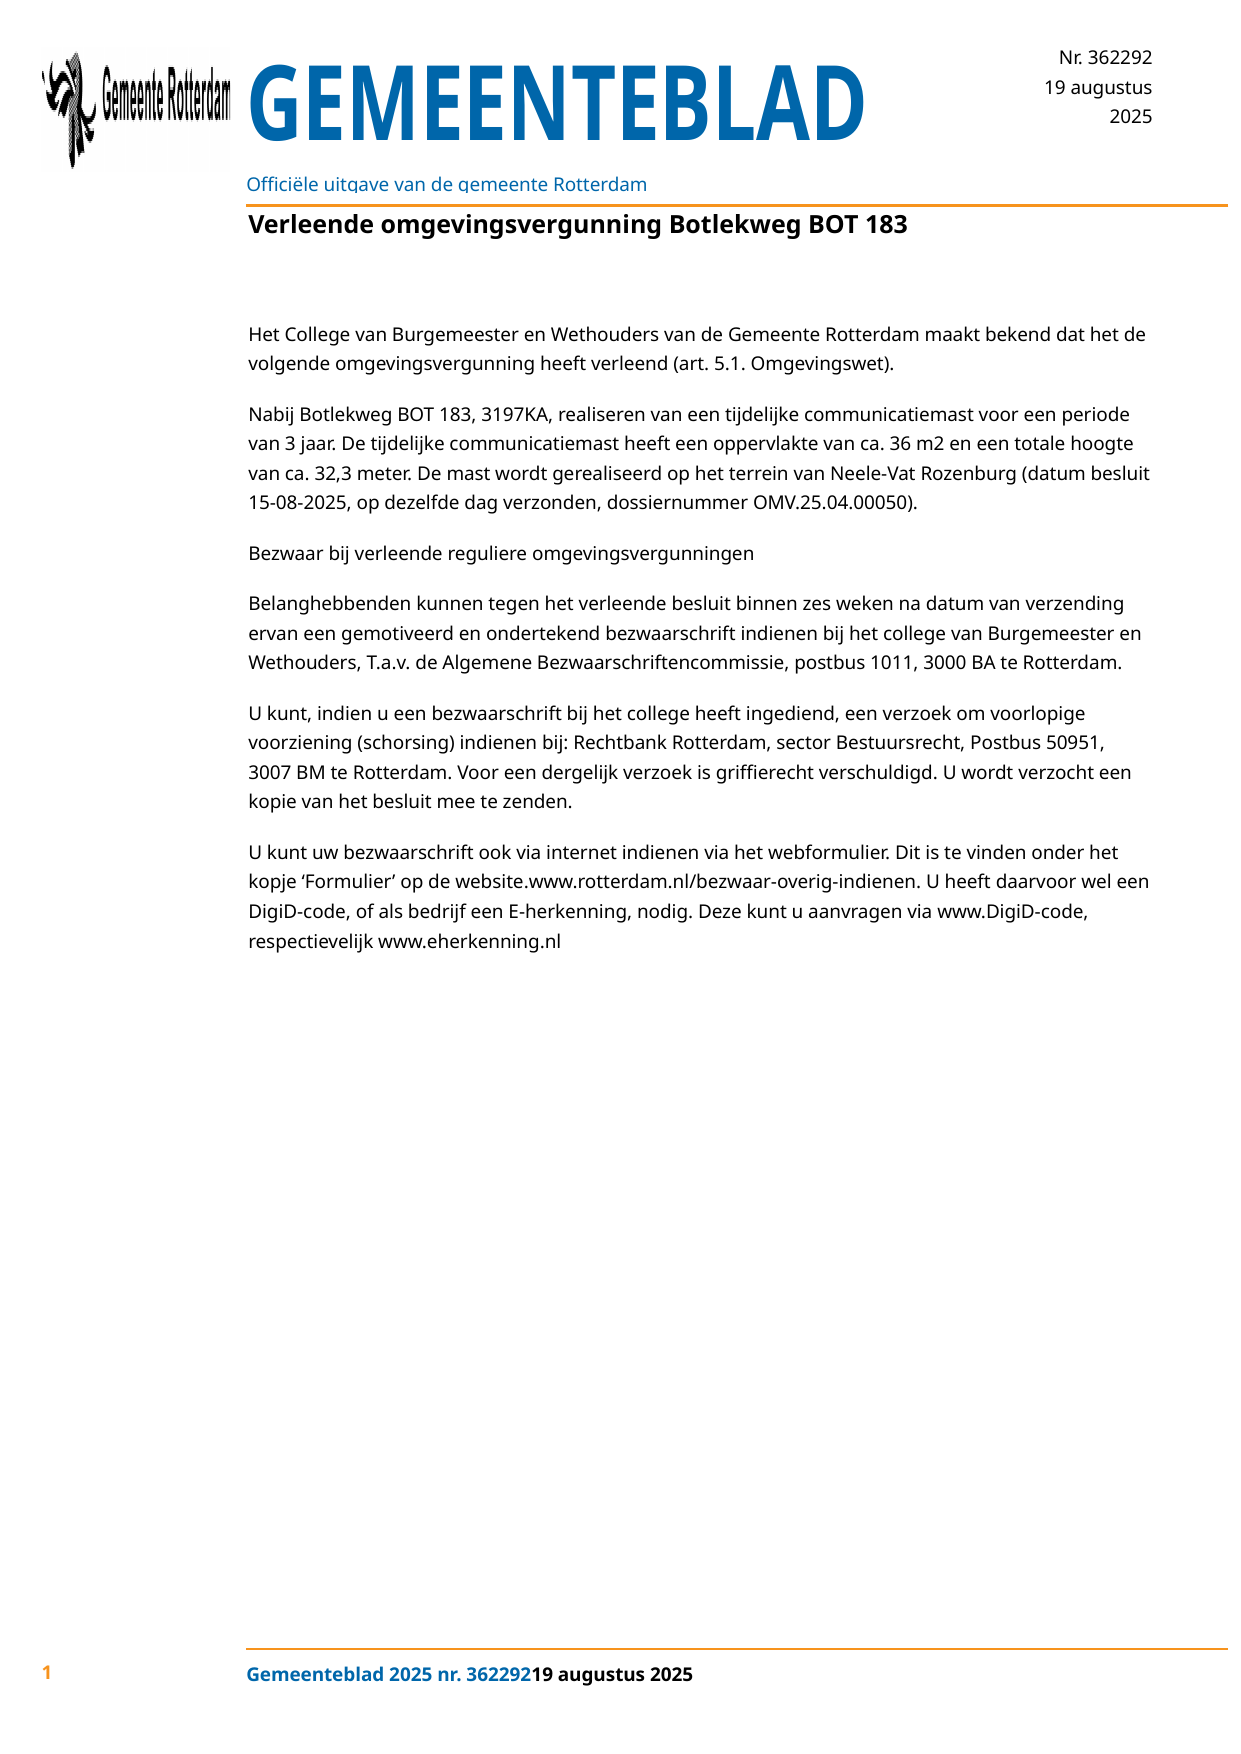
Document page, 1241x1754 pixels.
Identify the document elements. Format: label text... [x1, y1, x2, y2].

text Belanghebbenden kunnen tegen het verleende besluit binnen zes weken na datum van verzending ervan een gemotiveerd en ondertekend bezwaarschrift indienen bij het college van Burgemeester en Wethouders, T.a.v. de Algemene Bezwaarschriftencommissie, postbus 1011, 3000 BA te Rotterdam. [248, 590, 1152, 675]
text Nabij Botlekweg BOT 183, 3197KA, realiseren van een tijdelijke communicatiemast voor een periode van 3 jaar. De tijdelijke communicatiemast heeft een oppervlakte van ca. 36 m2 en een totale hoogte van ca. 32,3 meter. De mast wordt gerealiseerd op het terrein van Neele-Vat Rozenburg (datum besluit 15-08-2025, op dezelfde dag verzonden, dossiernummer OMV.25.04.00050). [248, 401, 1152, 515]
text Bezwaar bij verleende reguliere omgevingsvergunningen [248, 540, 1152, 566]
text U kunt uw bezwaarschrift ook via internet indienen via het webformulier. Dit is te vinden onder het kopje ‘Formulier’ op de website.www.rotterdam.nl/bezwaar-overig-indienen. U heeft daarvoor wel een DigiD-code, of als bedrijf een E-herkenning, nodig. Deze kunt u aanvragen via www.DigiD-code, respectievelijk www.eherkenning.nl [248, 839, 1152, 953]
text U kunt, indien u een bezwaarschrift bij het college heeft ingediend, een verzoek om voorlopige voorziening (schorsing) indienen bij: Rechtbank Rotterdam, sector Bestuursrecht, Postbus 50951, 3007 BM te Rotterdam. Voor een dergelijk verzoek is griffierecht verschuldigd. U wordt verzocht een kopie van het besluit mee te zenden. [248, 700, 1152, 814]
text Het College van Burgemeester en Wethouders van de Gemeente Rotterdam maakt bekend dat het de volgende omgevingsvergunning heeft verleend (art. 5.1. Omgevingswet). [248, 321, 1152, 376]
picture [41, 47, 231, 172]
text Verleende omgevingsvergunning Botlekweg BOT 183 [248, 207, 1152, 241]
